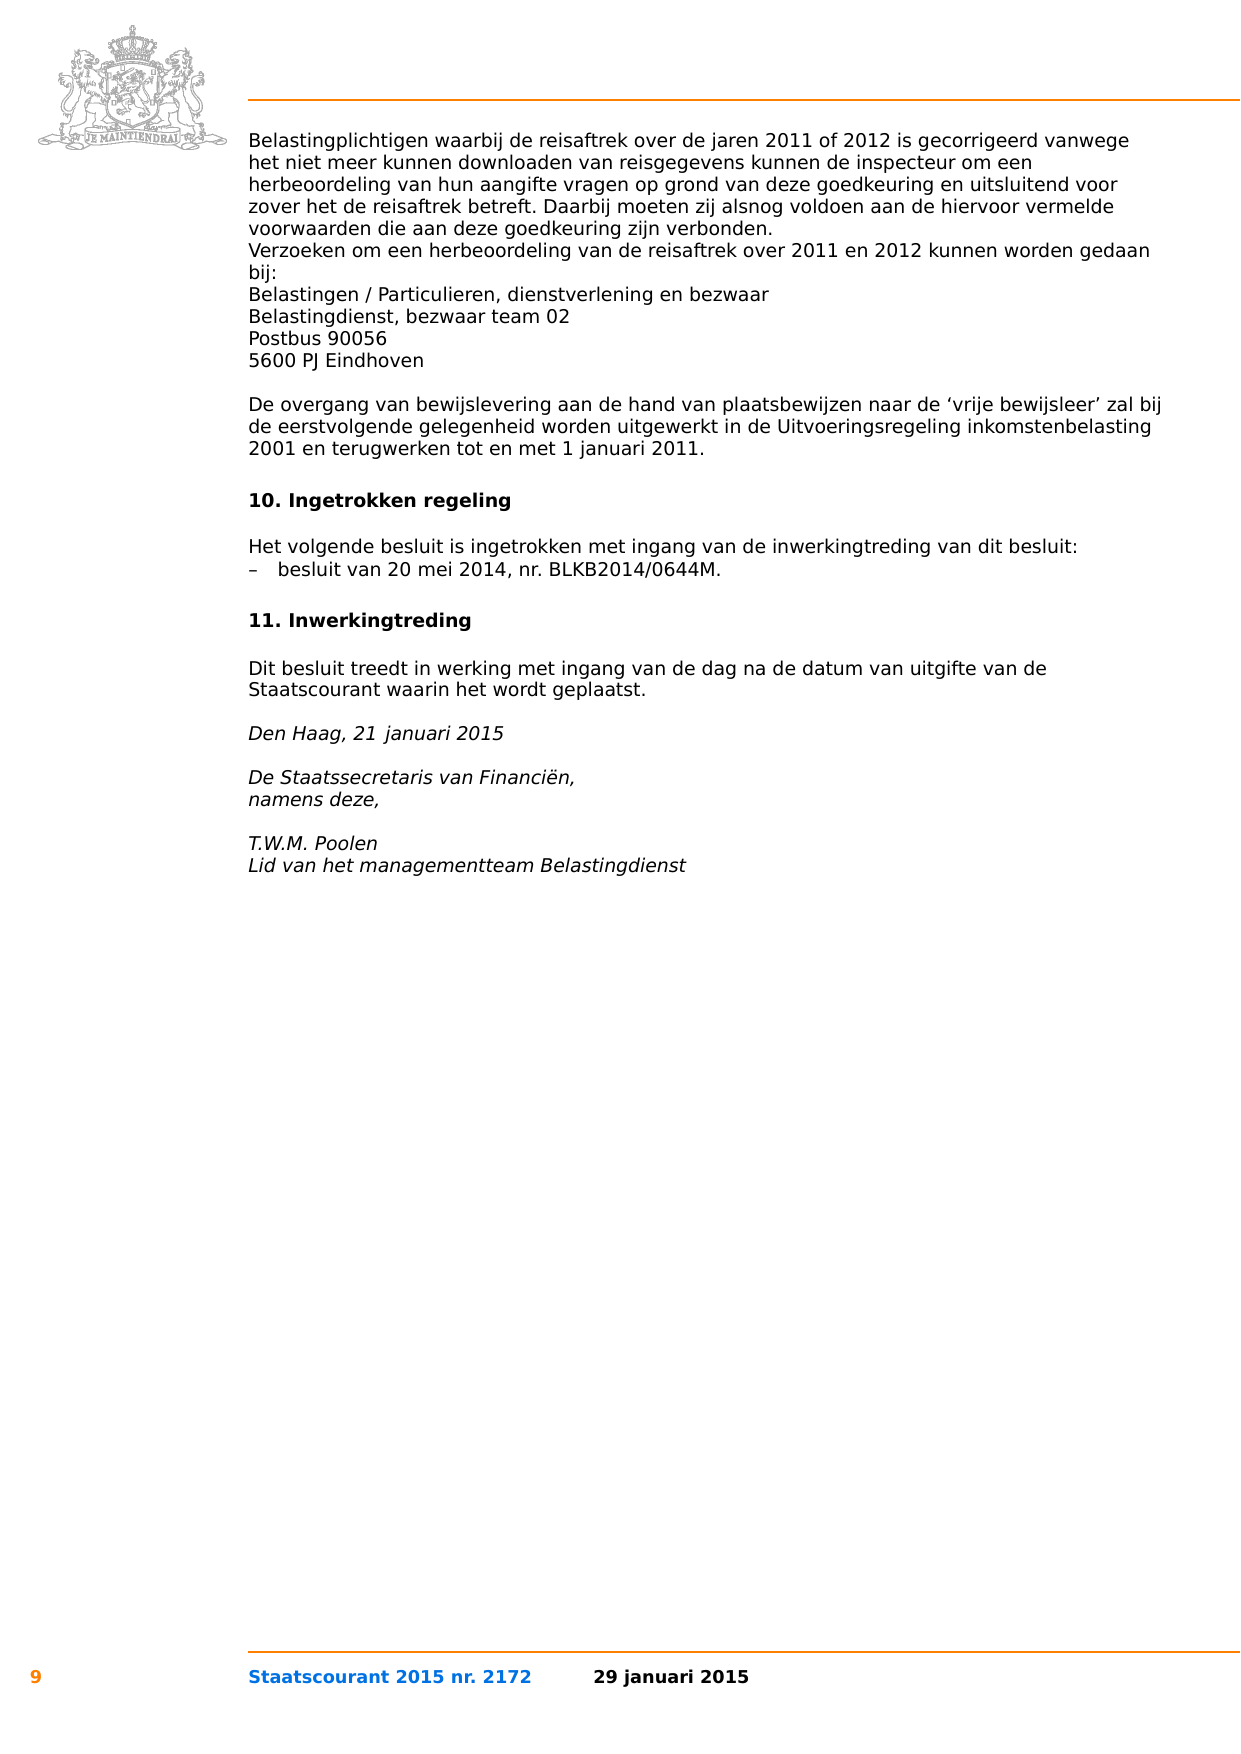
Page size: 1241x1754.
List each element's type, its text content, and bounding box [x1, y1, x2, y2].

subtitle 10. Ingetrokken regeling [248, 489, 1163, 511]
text Het volgende besluit is ingetrokken met ingang van de inwerkingtreding van dit besluit: [248, 536, 1163, 558]
text 5600 PJ Eindhoven [248, 350, 1163, 372]
text – besluit van 20 mei 2014, nr. BLKB2014/0644M. [248, 558, 1163, 580]
text De Staatssecretaris van Financiën, namens deze, T.W.M. Poolen Lid van het managementteam Belastingdienst [248, 767, 1163, 877]
text Dit besluit treedt in werking met ingang van de dag na de datum van uitgifte van de Staatscourant waarin het wordt geplaatst. [248, 657, 1163, 701]
subtitle 11. Inwerkingtreding [248, 610, 1163, 632]
text Postbus 90056 [248, 328, 1163, 350]
text Verzoeken om een herbeoordeling van de reisaftrek over 2011 en 2012 kunnen worden gedaan bij: [248, 240, 1163, 284]
picture [38, 25, 227, 150]
text Belastingplichtigen waarbij de reisaftrek over de jaren 2011 of 2012 is gecorrigeerd vanwege het niet meer kunnen downloaden van reisgegevens kunnen de inspecteur om een herbeoordeling van hun aangifte vragen op grond van deze goedkeuring en uitsluitend voor zover het de reisaftrek betreft. Daarbij moeten zij alsnog voldoen aan de hiervoor vermelde voorwaarden die aan deze goedkeuring zijn verbonden. [248, 130, 1163, 240]
text Den Haag, 21 januari 2015 [248, 723, 1163, 745]
text Belastingdienst, bezwaar team 02 [248, 306, 1163, 328]
text De overgang van bewijslevering aan de hand van plaatsbewijzen naar de ‘vrije bewijsleer’ zal bij de eerstvolgende gelegenheid worden uitgewerkt in de Uitvoeringsregeling inkomstenbelasting 2001 en terugwerken tot en met 1 januari 2011. [248, 393, 1163, 459]
text Belastingen / Particulieren, dienstverlening en bezwaar [248, 284, 1163, 306]
